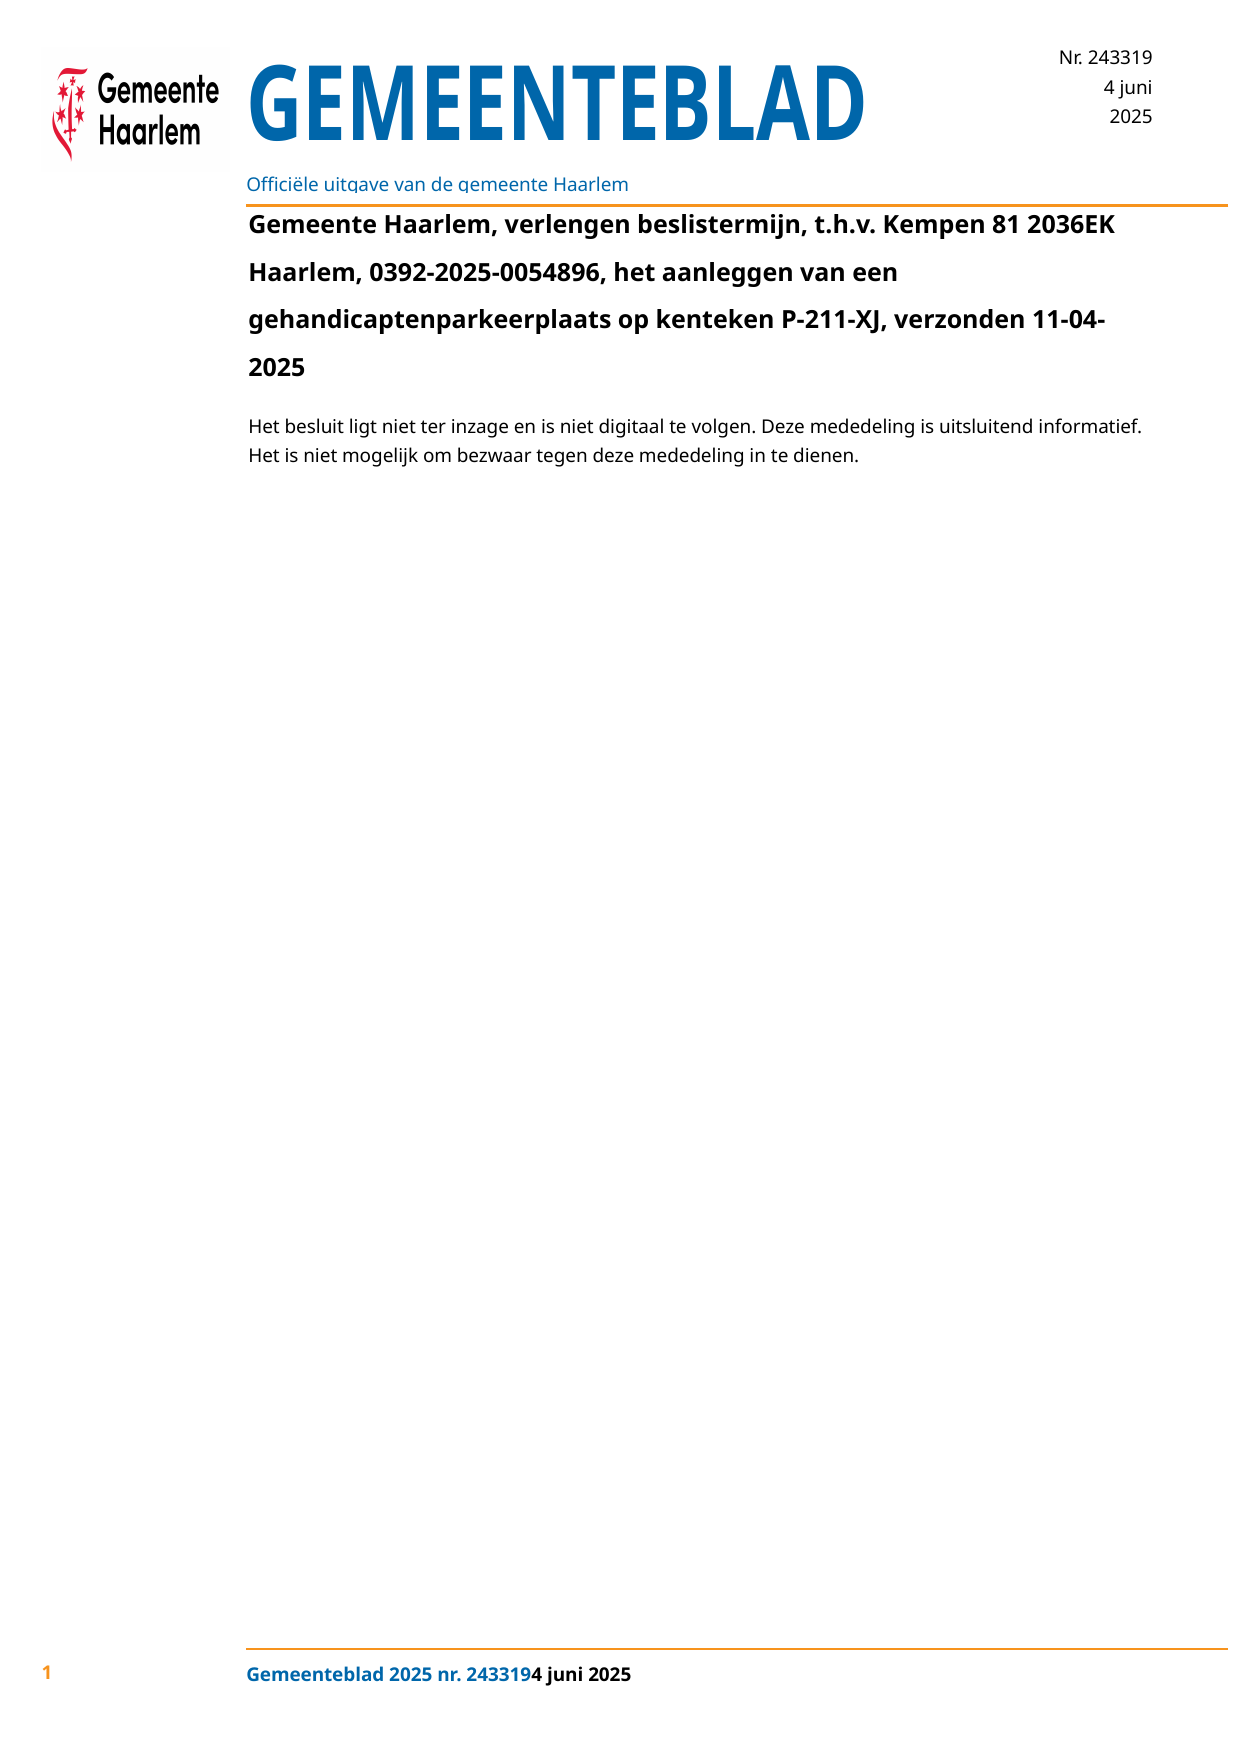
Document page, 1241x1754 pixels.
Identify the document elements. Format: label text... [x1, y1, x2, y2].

text Gemeente Haarlem, verlengen beslistermijn, t.h.v. Kempen 81 2036EK Haarlem, 0392-2025-0054896, het aanleggen van een gehandicaptenparkeerplaats op kenteken P-211-XJ, verzonden 11-04-2025 [248, 207, 1152, 384]
text Het besluit ligt niet ter inzage en is niet digitaal te volgen. Deze mededeling is uitsluitend informatief. Het is niet mogelijk om bezwaar tegen deze mededeling in te dienen. [248, 413, 1152, 468]
picture [41, 47, 231, 172]
